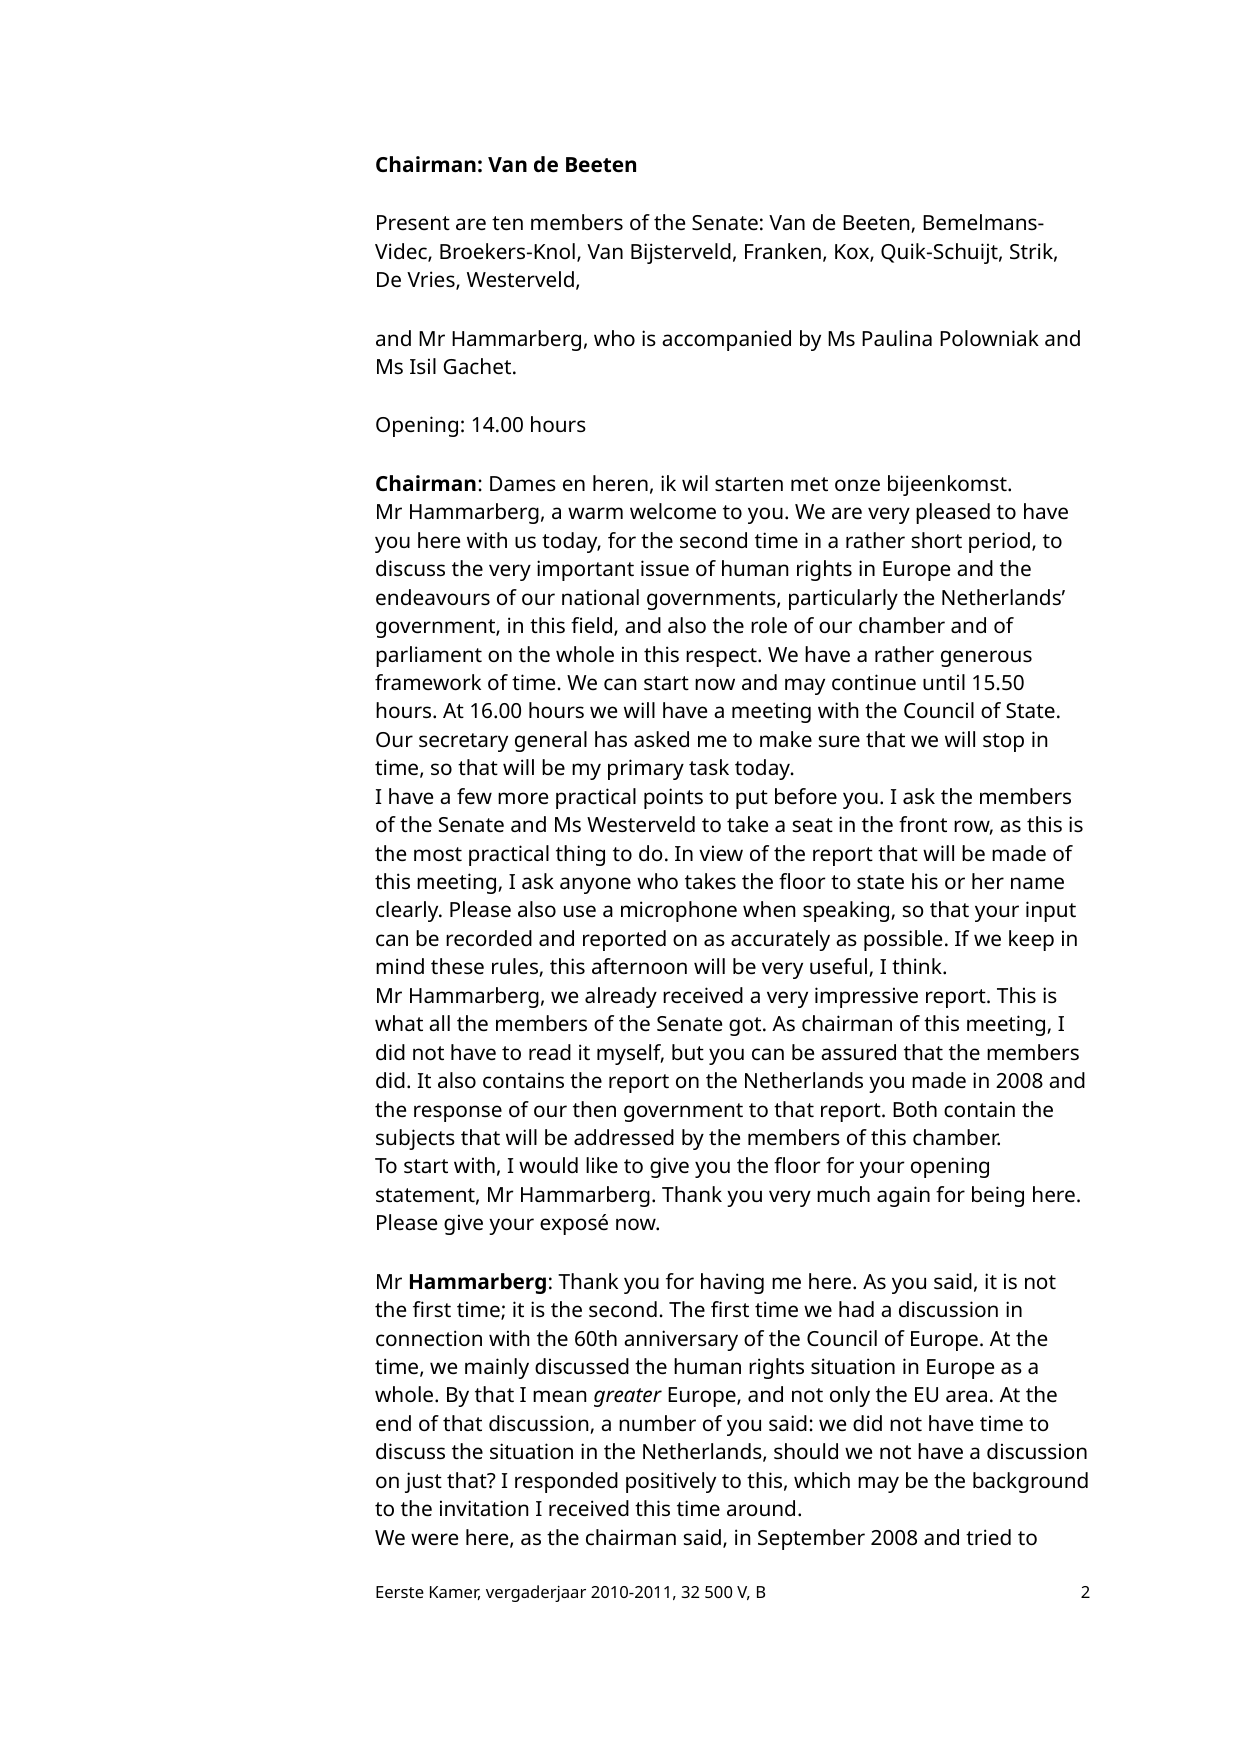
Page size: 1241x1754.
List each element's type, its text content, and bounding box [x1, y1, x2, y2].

text and Mr Hammarberg, who is accompanied by Ms Paulina Polowniak and Ms Isil Gachet. [375, 324, 1090, 381]
text Mr Hammarberg, we already received a very impressive report. This is what all the members of the Senate got. As chairman of this meeting, I did not have to read it myself, but you can be assured that the members did. It also contains the report on the Netherlands you made in 2008 and the response of our then government to that report. Both contain the subjects that will be addressed by the members of this chamber. [375, 981, 1090, 1152]
text Chairman: Van de Beeten [375, 150, 1090, 178]
text I have a few more practical points to put before you. I ask the members of the Senate and Ms Westerveld to take a seat in the front row, as this is the most practical thing to do. In view of the report that will be made of this meeting, I ask anyone who takes the floor to state his or her name clearly. Please also use a microphone when speaking, so that your input can be recorded and reported on as accurately as possible. If we keep in mind these rules, this afternoon will be very useful, I think. [375, 782, 1090, 981]
text Opening: 14.00 hours [375, 411, 1090, 439]
text Present are ten members of the Senate: Van de Beeten, Bemelmans-Videc, Broekers-Knol, Van Bijsterveld, Franken, Kox, Quik-Schuijt, Strik, De Vries, Westerveld, [375, 208, 1090, 294]
text To start with, I would like to give you the floor for your opening statement, Mr Hammarberg. Thank you very much again for being here. Please give your exposé now. [375, 1152, 1090, 1237]
text Mr Hammarberg: Thank you for having me here. As you said, it is not the first time; it is the second. The first time we had a discussion in connection with the 60th anniversary of the Council of Europe. At the time, we mainly discussed the human rights situation in Europe as a whole. By that I mean greater Europe, and not only the EU area. At the end of that discussion, a number of you said: we did not have time to discuss the situation in the Netherlands, should we not have a discussion on just that? I responded positively to this, which may be the background to the invitation I received this time around. [375, 1267, 1090, 1523]
text Mr Hammarberg, a warm welcome to you. We are very pleased to have you here with us today, for the second time in a rather short period, to discuss the very important issue of human rights in Europe and the endeavours of our national governments, particularly the Netherlands’ government, in this field, and also the role of our chamber and of parliament on the whole in this respect. We have a rather generous framework of time. We can start now and may continue until 15.50 hours. At 16.00 hours we will have a meeting with the Council of State. Our secretary general has asked me to make sure that we will stop in time, so that will be my primary task today. [375, 497, 1090, 782]
text We were here, as the chairman said, in September 2008 and tried to [375, 1523, 1090, 1551]
text Chairman: Dames en heren, ik wil starten met onze bijeenkomst. [375, 469, 1090, 497]
